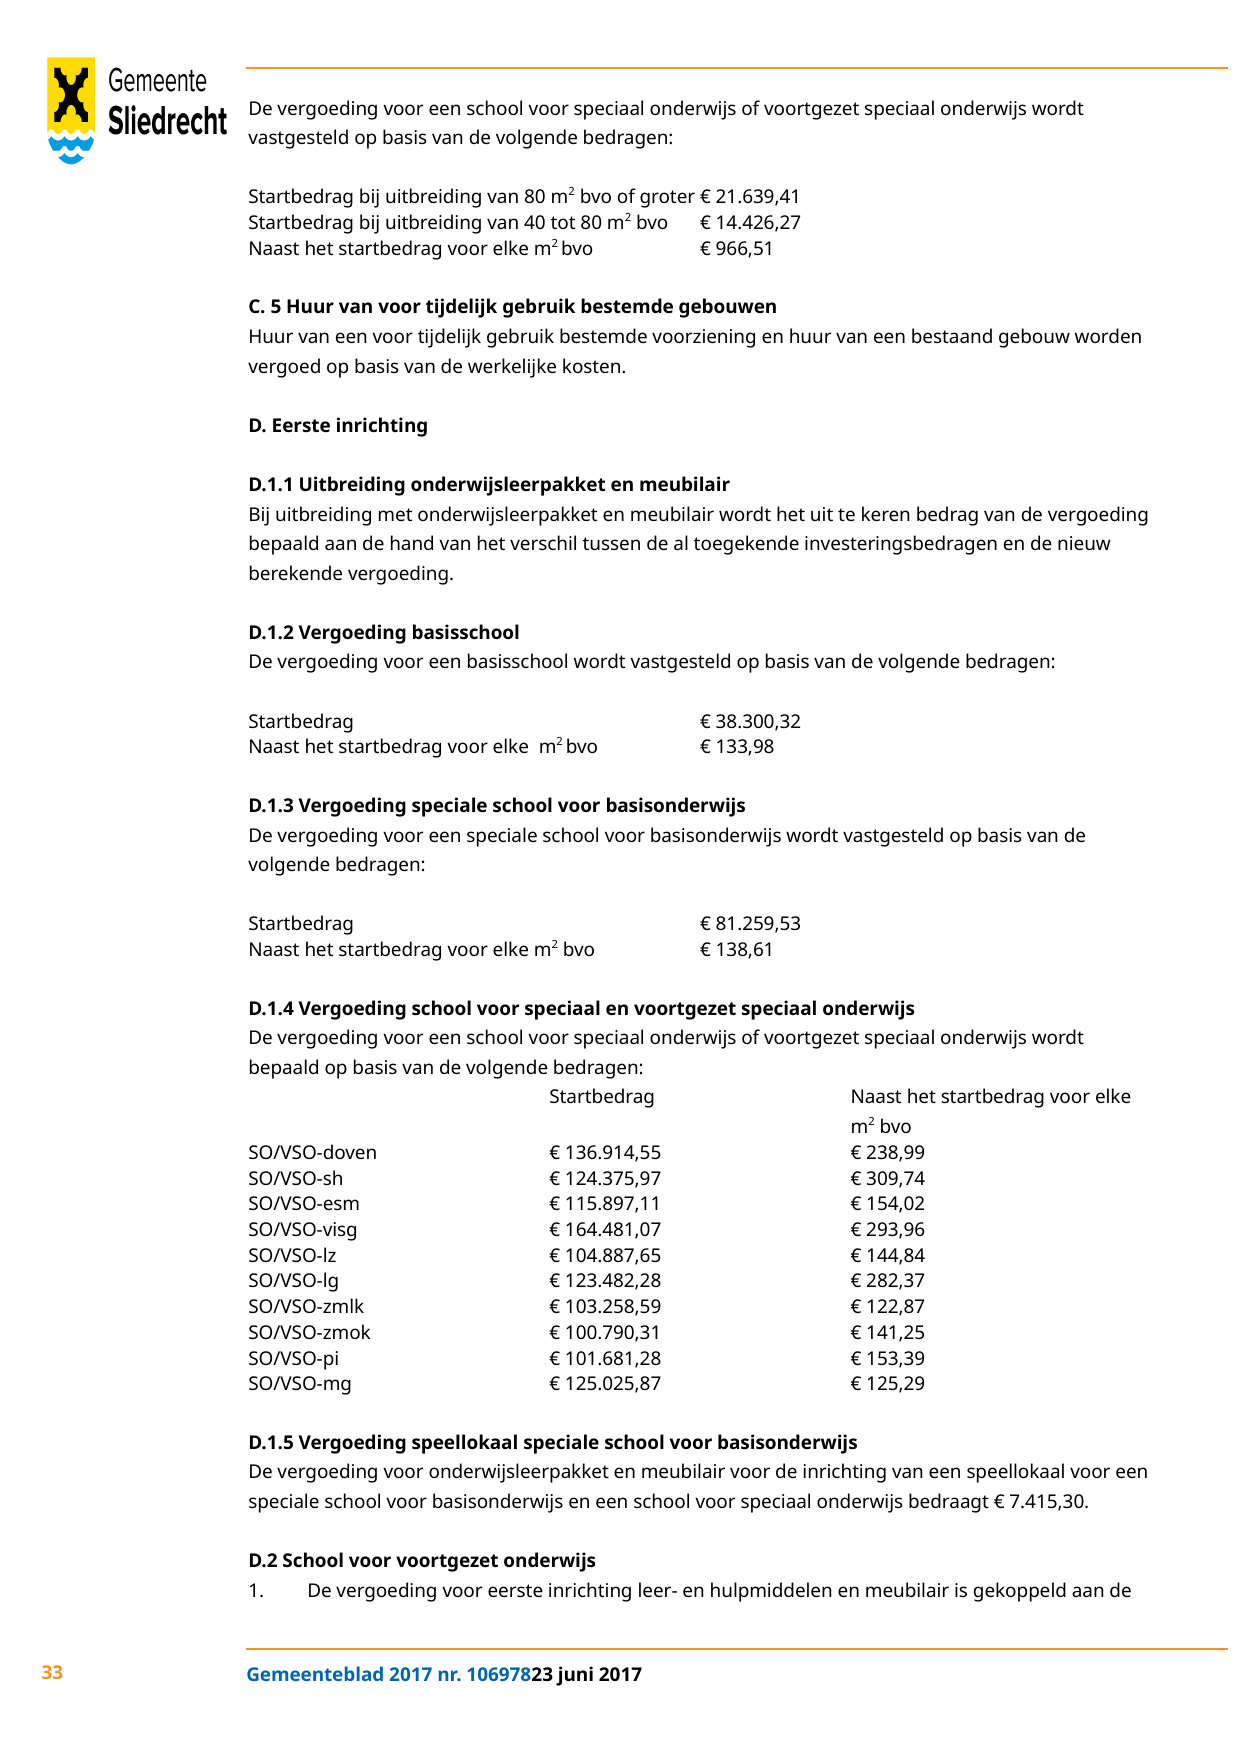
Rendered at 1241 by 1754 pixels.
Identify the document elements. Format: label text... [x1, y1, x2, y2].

text De vergoeding voor onderwijsleerpakket en meubilair voor de inrichting van een speellokaal voor een speciale school voor basisonderwijs en een school voor speciaal onderwijs bedraagt € 7.415,30. [248, 1459, 1152, 1514]
text Huur van een voor tijdelijk gebruik bestemde voorziening en huur van een bestaand gebouw worden vergoed op basis van de werkelijke kosten. [248, 323, 1152, 378]
text D.1.3 Vergoeding speciale school voor basisonderwijs [248, 792, 1152, 818]
text D.1.1 Uitbreiding onderwijsleerpakket en meubilair [248, 471, 1152, 497]
table_cell Naast het startbedrag voor elke m2 bvo [248, 734, 700, 759]
text D.1.2 Vergoeding basisschool [248, 619, 1152, 645]
text D.1.4 Vergoeding school voor speciaal en voortgezet speciaal onderwijs [248, 995, 1152, 1021]
table_cell Naast het startbedrag voor elke m2 bvo [248, 235, 700, 261]
table_header Startbedrag [248, 911, 700, 936]
table_header [248, 1084, 549, 1139]
table_cell Naast het startbedrag voor elke m2 bvo [248, 936, 700, 962]
table_cell SO/VSO-visg [248, 1216, 549, 1242]
text De vergoeding voor een school voor speciaal onderwijs of voortgezet speciaal onderwijs wordt bepaald op basis van de volgende bedragen: [248, 1024, 1152, 1080]
table_cell € 125,29 [850, 1371, 1152, 1396]
table_cell € 115.897,11 [549, 1191, 850, 1216]
table_cell € 103.258,59 [549, 1294, 850, 1319]
table_cell SO/VSO-lg [248, 1268, 549, 1293]
text D. Eerste inrichting [248, 412, 1152, 438]
text Bij uitbreiding met onderwijsleerpakket en meubilair wordt het uit te keren bedrag van de vergoeding bepaald aan de hand van het verschil tussen de al toegekende investeringsbedragen en de nieuw berekende vergoeding. [248, 501, 1152, 586]
table_cell € 153,39 [850, 1345, 1152, 1371]
table_cell € 104.887,65 [549, 1242, 850, 1268]
table_header € 81.259,53 [700, 911, 1152, 936]
table_cell SO/VSO-sh [248, 1165, 549, 1191]
table_cell € 125.025,87 [549, 1371, 850, 1396]
table_cell SO/VSO-doven [248, 1139, 549, 1165]
table_header Startbedrag [549, 1084, 850, 1139]
table_cell € 238,99 [850, 1139, 1152, 1165]
table_cell € 14.426,27 [700, 209, 1152, 235]
table_cell € 136.914,55 [549, 1139, 850, 1165]
table_cell SO/VSO-esm [248, 1191, 549, 1216]
table_cell € 154,02 [850, 1191, 1152, 1216]
table_cell SO/VSO-zmok [248, 1319, 549, 1345]
table_cell € 138,61 [700, 936, 1152, 962]
table_cell € 124.375,97 [549, 1165, 850, 1191]
text De vergoeding voor een basisschool wordt vastgesteld op basis van de volgende bedragen: [248, 649, 1152, 674]
table_cell € 309,74 [850, 1165, 1152, 1191]
text C. 5 Huur van voor tijdelijk gebruik bestemde gebouwen [248, 294, 1152, 319]
table_header € 38.300,32 [700, 708, 1152, 734]
text De vergoeding voor een school voor speciaal onderwijs of voortgezet speciaal onderwijs wordt vastgesteld op basis van de volgende bedragen: [248, 95, 1152, 150]
table_cell € 122,87 [850, 1294, 1152, 1319]
table_cell € 101.681,28 [549, 1345, 850, 1371]
table_header Startbedrag [248, 708, 700, 734]
table_cell € 144,84 [850, 1242, 1152, 1268]
table_header Startbedrag bij uitbreiding van 80 m2 bvo of groter [248, 184, 700, 209]
table_cell Startbedrag bij uitbreiding van 40 tot 80 m2 bvo [248, 209, 700, 235]
table_cell € 966,51 [700, 235, 1152, 261]
table_cell SO/VSO-zmlk [248, 1294, 549, 1319]
table_cell € 282,37 [850, 1268, 1152, 1293]
text D.1.5 Vergoeding speellokaal speciale school voor basisonderwijs [248, 1429, 1152, 1455]
table_header € 21.639,41 [700, 184, 1152, 209]
table_cell € 123.482,28 [549, 1268, 850, 1293]
picture [41, 47, 231, 172]
table_cell € 141,25 [850, 1319, 1152, 1345]
table_cell € 133,98 [700, 734, 1152, 759]
text D.2 School voor voortgezet onderwijs [248, 1547, 1152, 1573]
table_header Naast het startbedrag voor elke m2 bvo [850, 1084, 1152, 1139]
table_cell € 293,96 [850, 1216, 1152, 1242]
table_cell € 100.790,31 [549, 1319, 850, 1345]
table_cell SO/VSO-lz [248, 1242, 549, 1268]
table_cell SO/VSO-mg [248, 1371, 549, 1396]
list De vergoeding voor eerste inrichting leer- en hulpmiddelen en meubilair is gekoppeld aan de [248, 1577, 1152, 1603]
table_cell SO/VSO-pi [248, 1345, 549, 1371]
text De vergoeding voor een speciale school voor basisonderwijs wordt vastgesteld op basis van de volgende bedragen: [248, 822, 1152, 877]
table_cell € 164.481,07 [549, 1216, 850, 1242]
